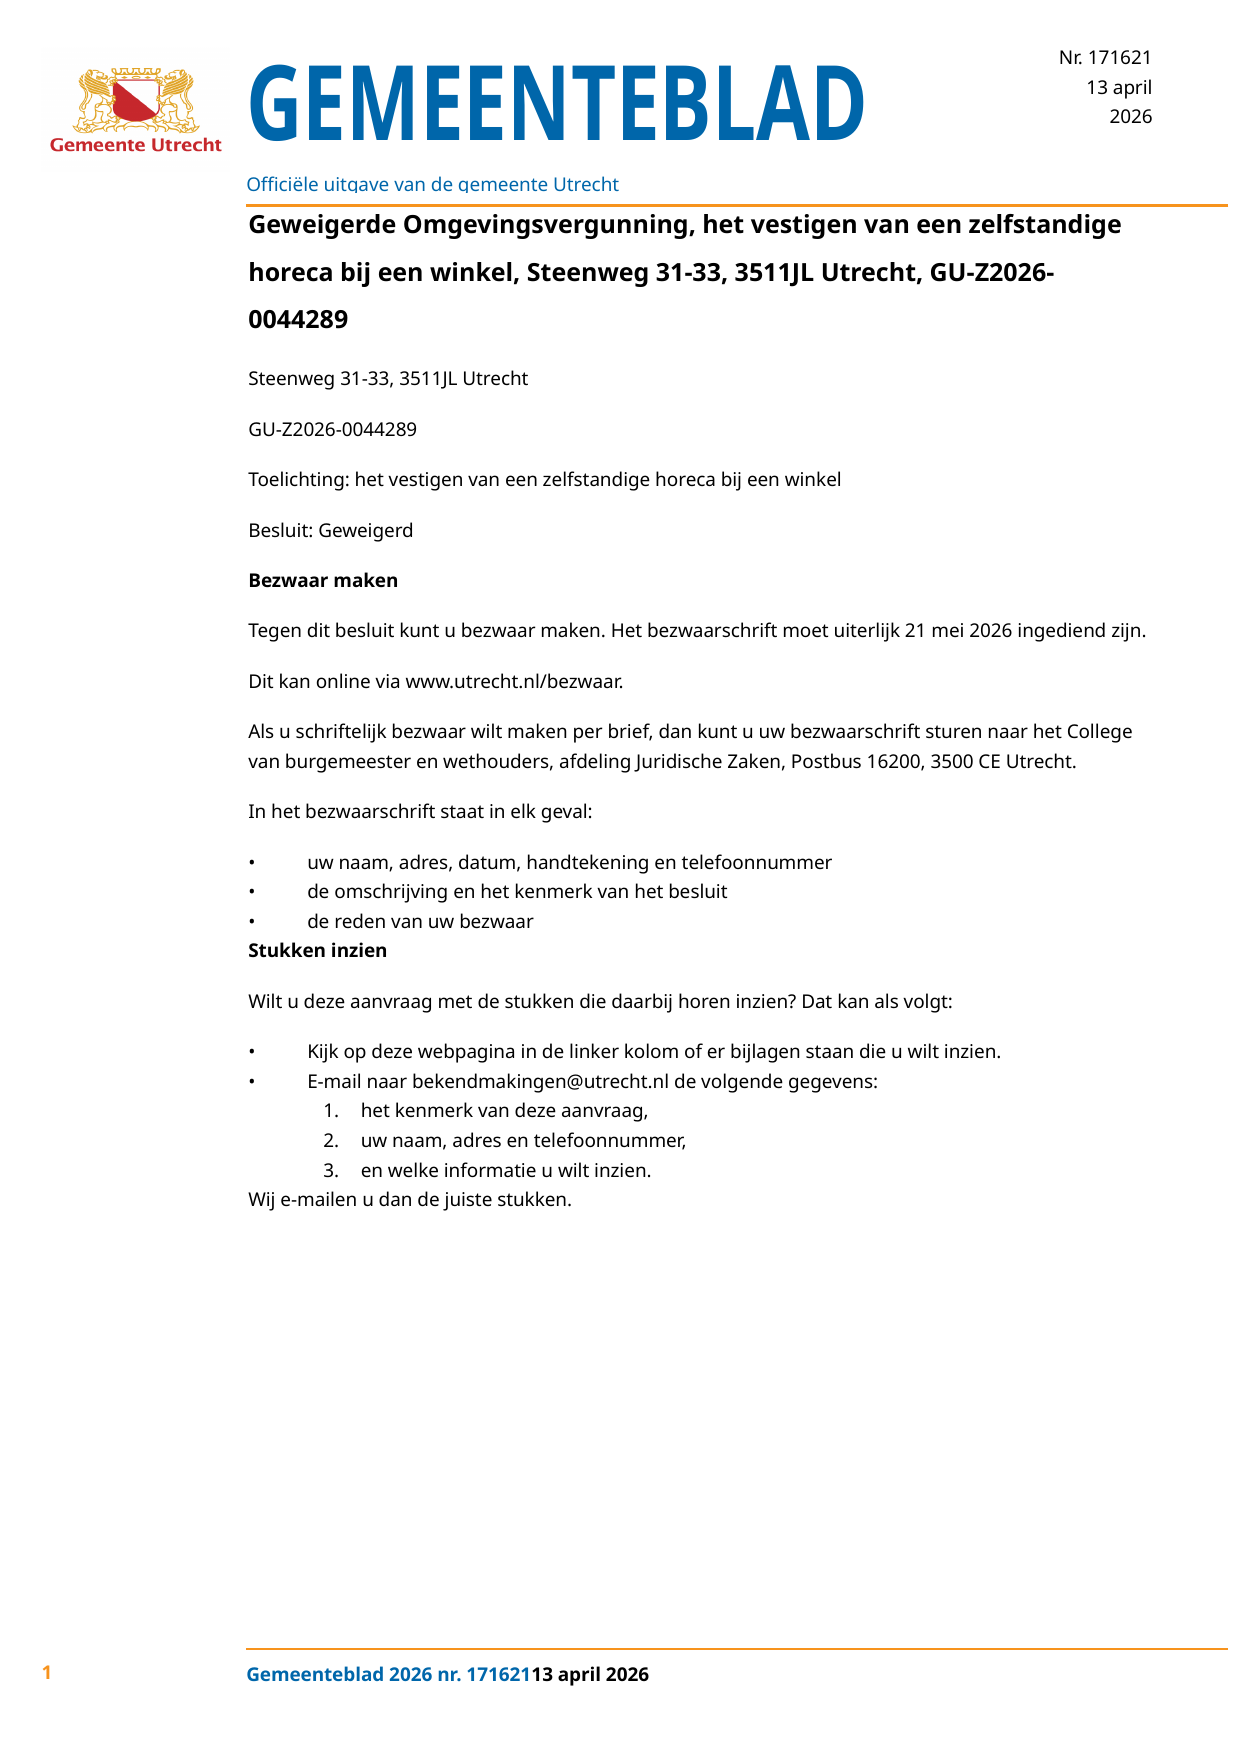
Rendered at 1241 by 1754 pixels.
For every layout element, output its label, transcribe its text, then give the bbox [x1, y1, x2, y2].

list de omschrijving en het kenmerk van het besluit [248, 878, 1152, 904]
text Bezwaar maken [248, 567, 1152, 593]
text Stukken inzien [248, 938, 1152, 963]
list E-mail naar bekendmakingen@utrecht.nl de volgende gegevens: [248, 1068, 1152, 1094]
text Toelichting: het vestigen van een zelfstandige horeca bij een winkel [248, 466, 1152, 492]
text GU-Z2026-0044289 [248, 416, 1152, 442]
list de reden van uw bezwaar [248, 908, 1152, 934]
text Wilt u deze aanvraag met de stukken die daarbij horen inzien? Dat kan als volgt: [248, 988, 1152, 1014]
text Tegen dit besluit kunt u bezwaar maken. Het bezwaarschrift moet uiterlijk 21 mei 2026 ingediend zijn. [248, 618, 1152, 643]
text Als u schriftelijk bezwaar wilt maken per brief, dan kunt u uw bezwaarschrift sturen naar het College van burgemeester en wethouders, afdeling Juridische Zaken, Postbus 16200, 3500 CE Utrecht. [248, 718, 1152, 774]
list het kenmerk van deze aanvraag, [323, 1098, 1152, 1123]
text Besluit: Geweigerd [248, 517, 1152, 542]
text Steenweg 31-33, 3511JL Utrecht [248, 366, 1152, 391]
list uw naam, adres en telefoonnummer, [323, 1127, 1152, 1153]
list en welke informatie u wilt inzien. [323, 1157, 1152, 1182]
text Geweigerde Omgevingsvergunning, het vestigen van een zelfstandige horeca bij een winkel, Steenweg 31-33, 3511JL Utrecht, GU-Z2026-0044289 [248, 207, 1152, 336]
text Wij e-mailen u dan de juiste stukken. [248, 1186, 1152, 1212]
list Kijk op deze webpagina in de linker kolom of er bijlagen staan die u wilt inzien. [248, 1038, 1152, 1064]
picture [41, 47, 231, 172]
text In het bezwaarschrift staat in elk geval: [248, 798, 1152, 824]
list uw naam, adres, datum, handtekening en telefoonnummer [248, 849, 1152, 874]
text Dit kan online via www.utrecht.nl/bezwaar. [248, 668, 1152, 694]
